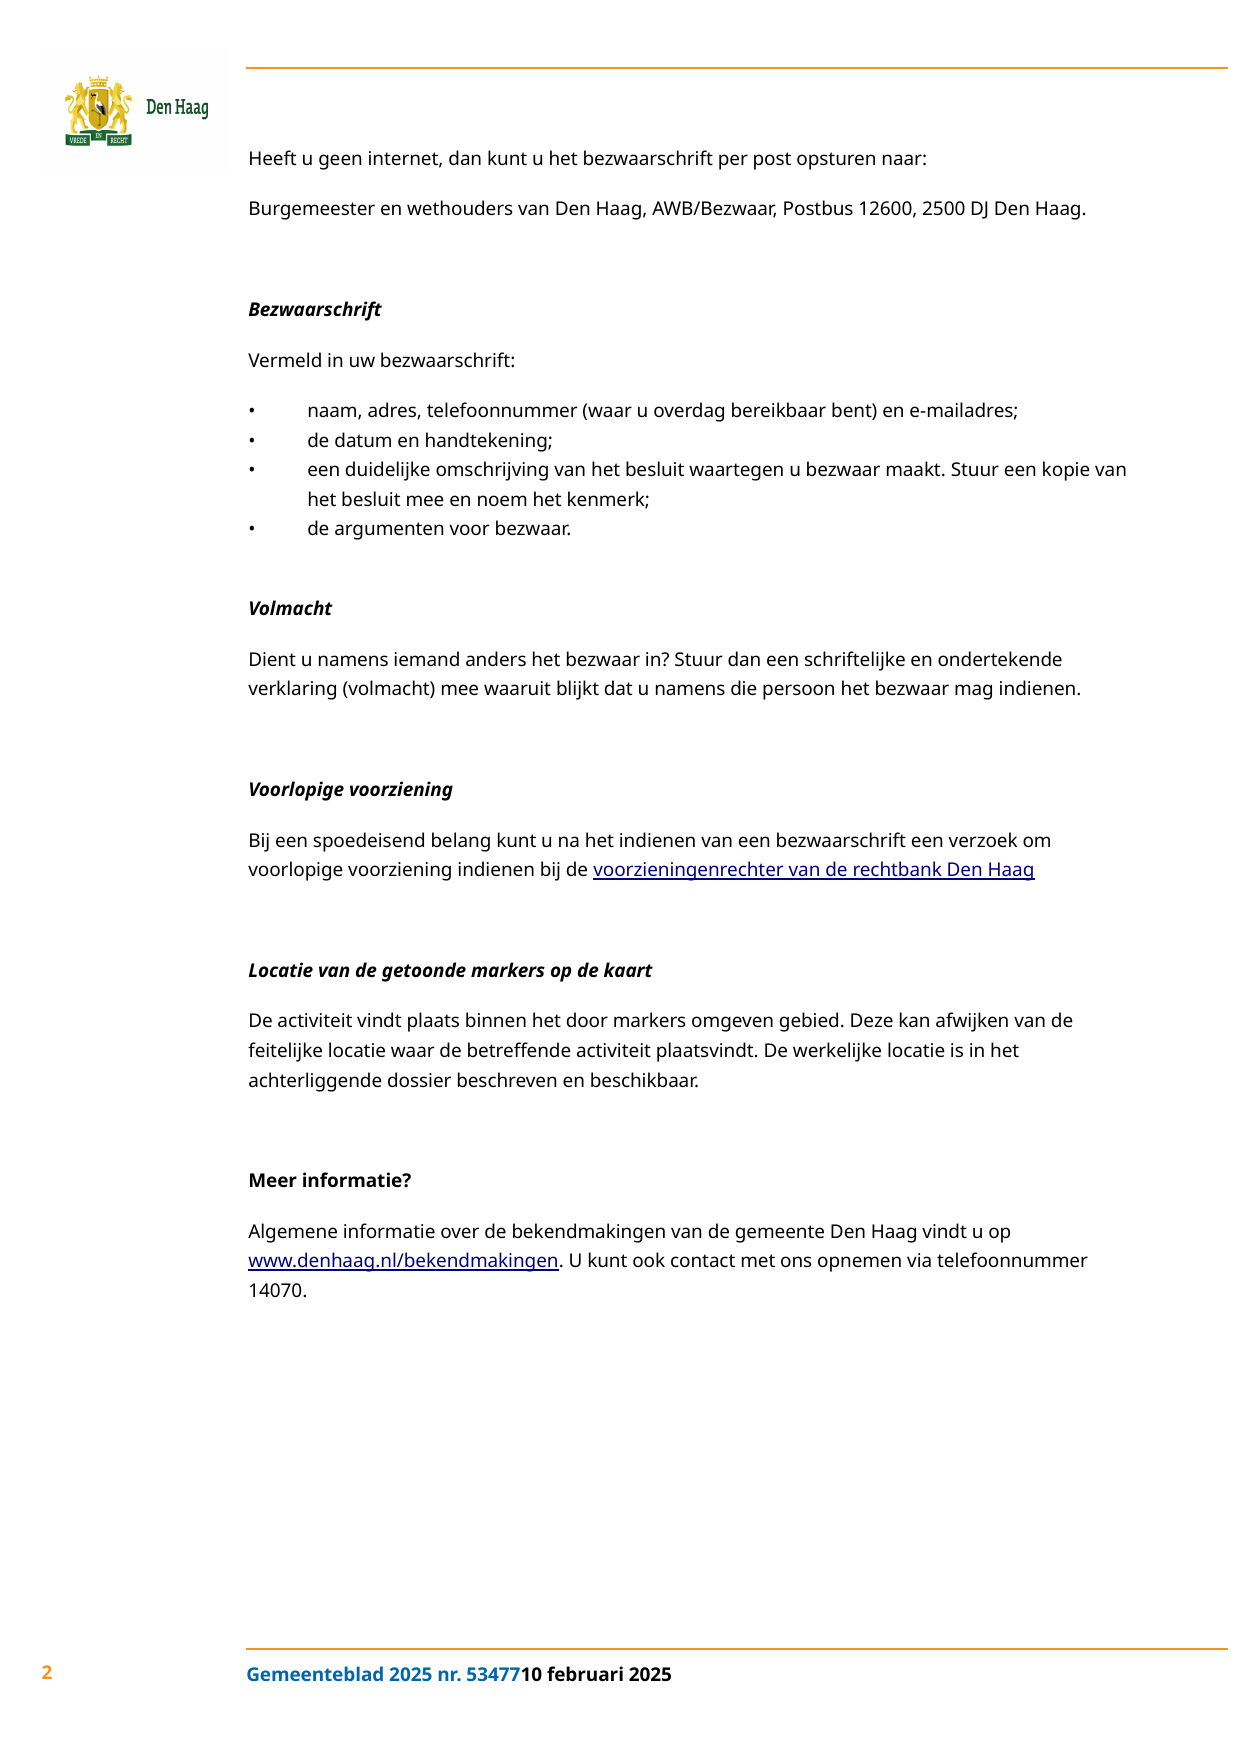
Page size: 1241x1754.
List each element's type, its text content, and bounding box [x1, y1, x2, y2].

list een duidelijke omschrijving van het besluit waartegen u bezwaar maakt. Stuur een kopie van het besluit mee en noem het kenmerk; [248, 456, 1152, 512]
text Dient u namens iemand anders het bezwaar in? Stuur dan een schriftelijke en ondertekende verklaring (volmacht) mee waaruit blijkt dat u namens die persoon het bezwaar mag indienen. [248, 646, 1152, 701]
text Algemene informatie over de bekendmakingen van de gemeente Den Haag vindt u op www.denhaag.nl/bekendmakingen. U kunt ook contact met ons opnemen via telefoonnummer 14070. [248, 1218, 1152, 1303]
picture [41, 47, 231, 172]
text De activiteit vindt plaats binnen het door markers omgeven gebied. Deze kan afwijken van de feitelijke locatie waar de betreffende activiteit plaatsvindt. De werkelijke locatie is in het achterliggende dossier beschreven en beschikbaar. [248, 1008, 1152, 1093]
list de datum en handtekening; [248, 427, 1152, 453]
text Bij een spoedeisend belang kunt u na het indienen van een bezwaarschrift een verzoek om voorlopige voorziening indienen bij de voorzieningenrechter van de rechtbank Den Haag [248, 827, 1152, 882]
text Meer informatie? [248, 1168, 1152, 1193]
text Vermeld in uw bezwaarschrift: [248, 347, 1152, 373]
list de argumenten voor bezwaar. [248, 516, 1152, 541]
text Locatie van de getoonde markers op de kaart [248, 957, 1152, 983]
list naam, adres, telefoonnummer (waar u overdag bereikbaar bent) en e-mailadres; [248, 397, 1152, 423]
text Volmacht [248, 596, 1152, 621]
text Voorlopige voorziening [248, 776, 1152, 802]
text Heeft u geen internet, dan kunt u het bezwaarschrift per post opsturen naar: [248, 145, 1152, 171]
text Bezwaarschrift [248, 296, 1152, 322]
text Burgemeester en wethouders van Den Haag, AWB/Bezwaar, Postbus 12600, 2500 DJ Den Haag. [248, 196, 1152, 221]
